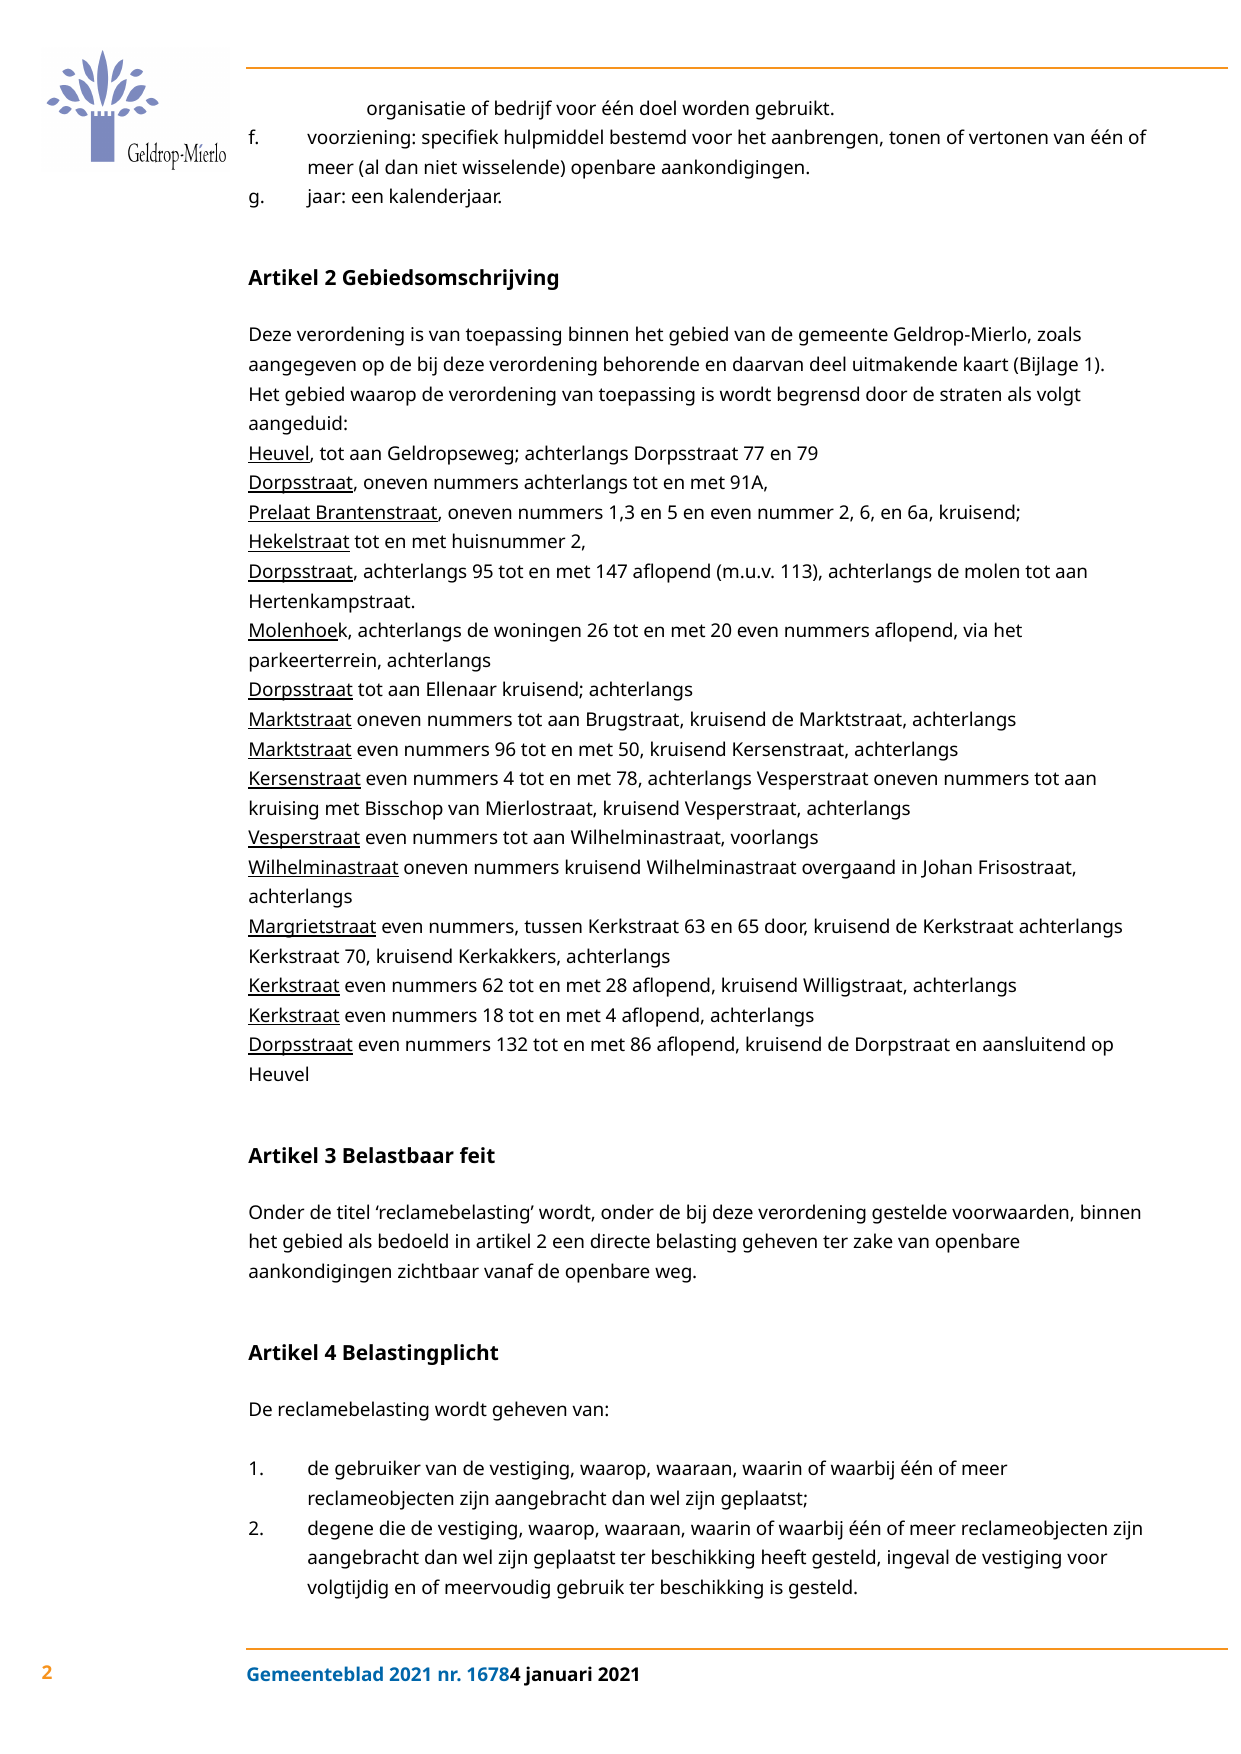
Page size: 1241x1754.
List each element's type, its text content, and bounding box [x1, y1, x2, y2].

picture [41, 47, 231, 172]
text Prelaat Brantenstraat, oneven nummers 1,3 en 5 en even nummer 2, 6, en 6a, kruisend; [248, 499, 1152, 525]
text Artikel 3 Belastbaar feit [248, 1141, 1152, 1169]
text Kerkstraat even nummers 18 tot en met 4 aflopend, achterlangs [248, 1002, 1152, 1028]
text Dorpsstraat, oneven nummers achterlangs tot en met 91A, [248, 469, 1152, 495]
text Dorpsstraat even nummers 132 tot en met 86 aflopend, kruisend de Dorpstraat en aansluitend op Heuvel [248, 1032, 1152, 1087]
text De reclamebelasting wordt geheven van: [248, 1396, 1152, 1422]
text Kersenstraat even nummers 4 tot en met 78, achterlangs Vesperstraat oneven nummers tot aan kruising met Bisschop van Mierlostraat, kruisend Vesperstraat, achterlangs [248, 765, 1152, 821]
text Wilhelminastraat oneven nummers kruisend Wilhelminastraat overgaand in Johan Frisostraat, achterlangs [248, 854, 1152, 909]
list jaar: een kalenderjaar. [248, 183, 1152, 209]
text Artikel 4 Belastingplicht [248, 1338, 1152, 1367]
text Margrietstraat even nummers, tussen Kerkstraat 63 en 65 door, kruisend de Kerkstraat achterlangs Kerkstraat 70, kruisend Kerkakkers, achterlangs [248, 913, 1152, 968]
list de gebruiker van de vestiging, waarop, waaraan, waarin of waarbij één of meer reclameobjecten zijn aangebracht dan wel zijn geplaatst; [248, 1456, 1152, 1511]
text Marktstraat even nummers 96 tot en met 50, kruisend Kersenstraat, achterlangs [248, 736, 1152, 761]
text Deze verordening is van toepassing binnen het gebied van de gemeente Geldrop-Mierlo, zoals aangegeven op de bij deze verordening behorende en daarvan deel uitmakende kaart (Bijlage 1). [248, 322, 1152, 377]
text Dorpsstraat tot aan Ellenaar kruisend; achterlangs [248, 677, 1152, 702]
list voorziening: specifiek hulpmiddel bestemd voor het aanbrengen, tonen of vertonen van één of meer (al dan niet wisselende) openbare aankondigingen. [248, 124, 1152, 180]
list organisatie of bedrijf voor één doel worden gebruikt. [307, 95, 1152, 121]
text Dorpsstraat, achterlangs 95 tot en met 147 aflopend (m.u.v. 113), achterlangs de molen tot aan Hertenkampstraat. [248, 558, 1152, 613]
text Vesperstraat even nummers tot aan Wilhelminastraat, voorlangs [248, 824, 1152, 850]
text Hekelstraat tot en met huisnummer 2, [248, 529, 1152, 554]
list degene die de vestiging, waarop, waaraan, waarin of waarbij één of meer reclameobjecten zijn aangebracht dan wel zijn geplaatst ter beschikking heeft gesteld, ingeval de vestiging voor volgtijdig en of meervoudig gebruik ter beschikking is gesteld. [248, 1515, 1152, 1599]
text Kerkstraat even nummers 62 tot en met 28 aflopend, kruisend Willigstraat, achterlangs [248, 972, 1152, 998]
text Heuvel, tot aan Geldropseweg; achterlangs Dorpsstraat 77 en 79 [248, 440, 1152, 466]
text Het gebied waarop de verordening van toepassing is wordt begrensd door de straten als volgt aangeduid: [248, 381, 1152, 436]
text Molenhoek, achterlangs de woningen 26 tot en met 20 even nummers aflopend, via het parkeerterrein, achterlangs [248, 617, 1152, 673]
text Marktstraat oneven nummers tot aan Brugstraat, kruisend de Marktstraat, achterlangs [248, 706, 1152, 732]
text Onder de titel ‘reclamebelasting’ wordt, onder de bij deze verordening gestelde voorwaarden, binnen het gebied als bedoeld in artikel 2 een directe belasting geheven ter zake van openbare aankondigingen zichtbaar vanaf de openbare weg. [248, 1199, 1152, 1284]
text Artikel 2 Gebiedsomschrijving [248, 263, 1152, 292]
